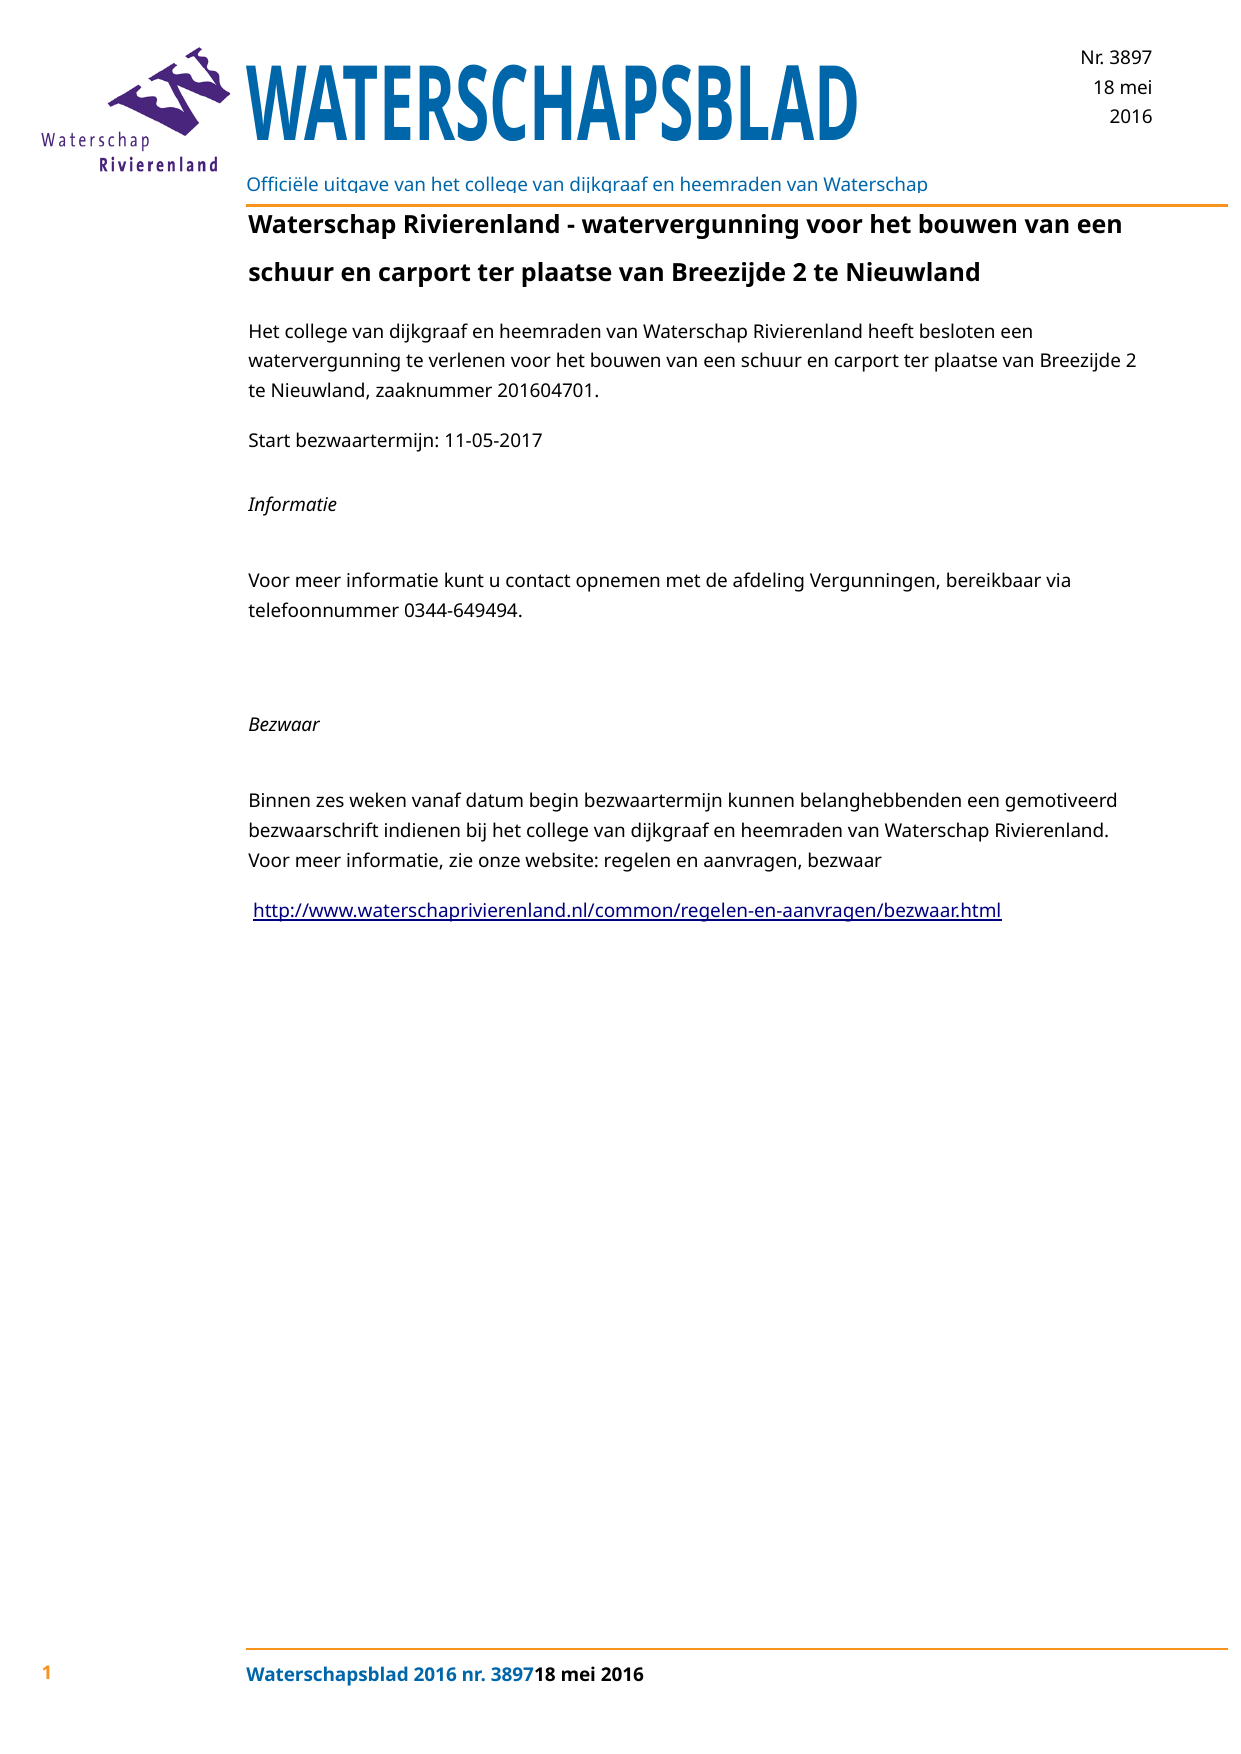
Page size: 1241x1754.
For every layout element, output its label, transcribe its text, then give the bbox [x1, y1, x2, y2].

text Waterschap Rivierenland - watervergunning voor het bouwen van een schuur en carport ter plaatse van Breezijde 2 te Nieuwland [248, 207, 1152, 288]
text Bezwaar [248, 712, 1152, 737]
text http://www.waterschaprivierenland.nl/common/regelen-en-aanvragen/bezwaar.html [248, 897, 1152, 923]
text Informatie [248, 491, 1152, 517]
text Voor meer informatie kunt u contact opnemen met de afdeling Vergunningen, bereikbaar via telefoonnummer 0344-649494. [248, 568, 1152, 623]
text Start bezwaartermijn: 11-05-2017 [248, 427, 1152, 453]
text Het college van dijkgraaf en heemraden van Waterschap Rivierenland heeft besloten een watervergunning te verlenen voor het bouwen van een schuur en carport ter plaatse van Breezijde 2 te Nieuwland, zaaknummer 201604701. [248, 318, 1152, 403]
picture [41, 47, 231, 172]
text Binnen zes weken vanaf datum begin bezwaartermijn kunnen belanghebbenden een gemotiveerd bezwaarschrift indienen bij het college van dijkgraaf en heemraden van Waterschap Rivierenland. Voor meer informatie, zie onze website: regelen en aanvragen, bezwaar [248, 788, 1152, 873]
